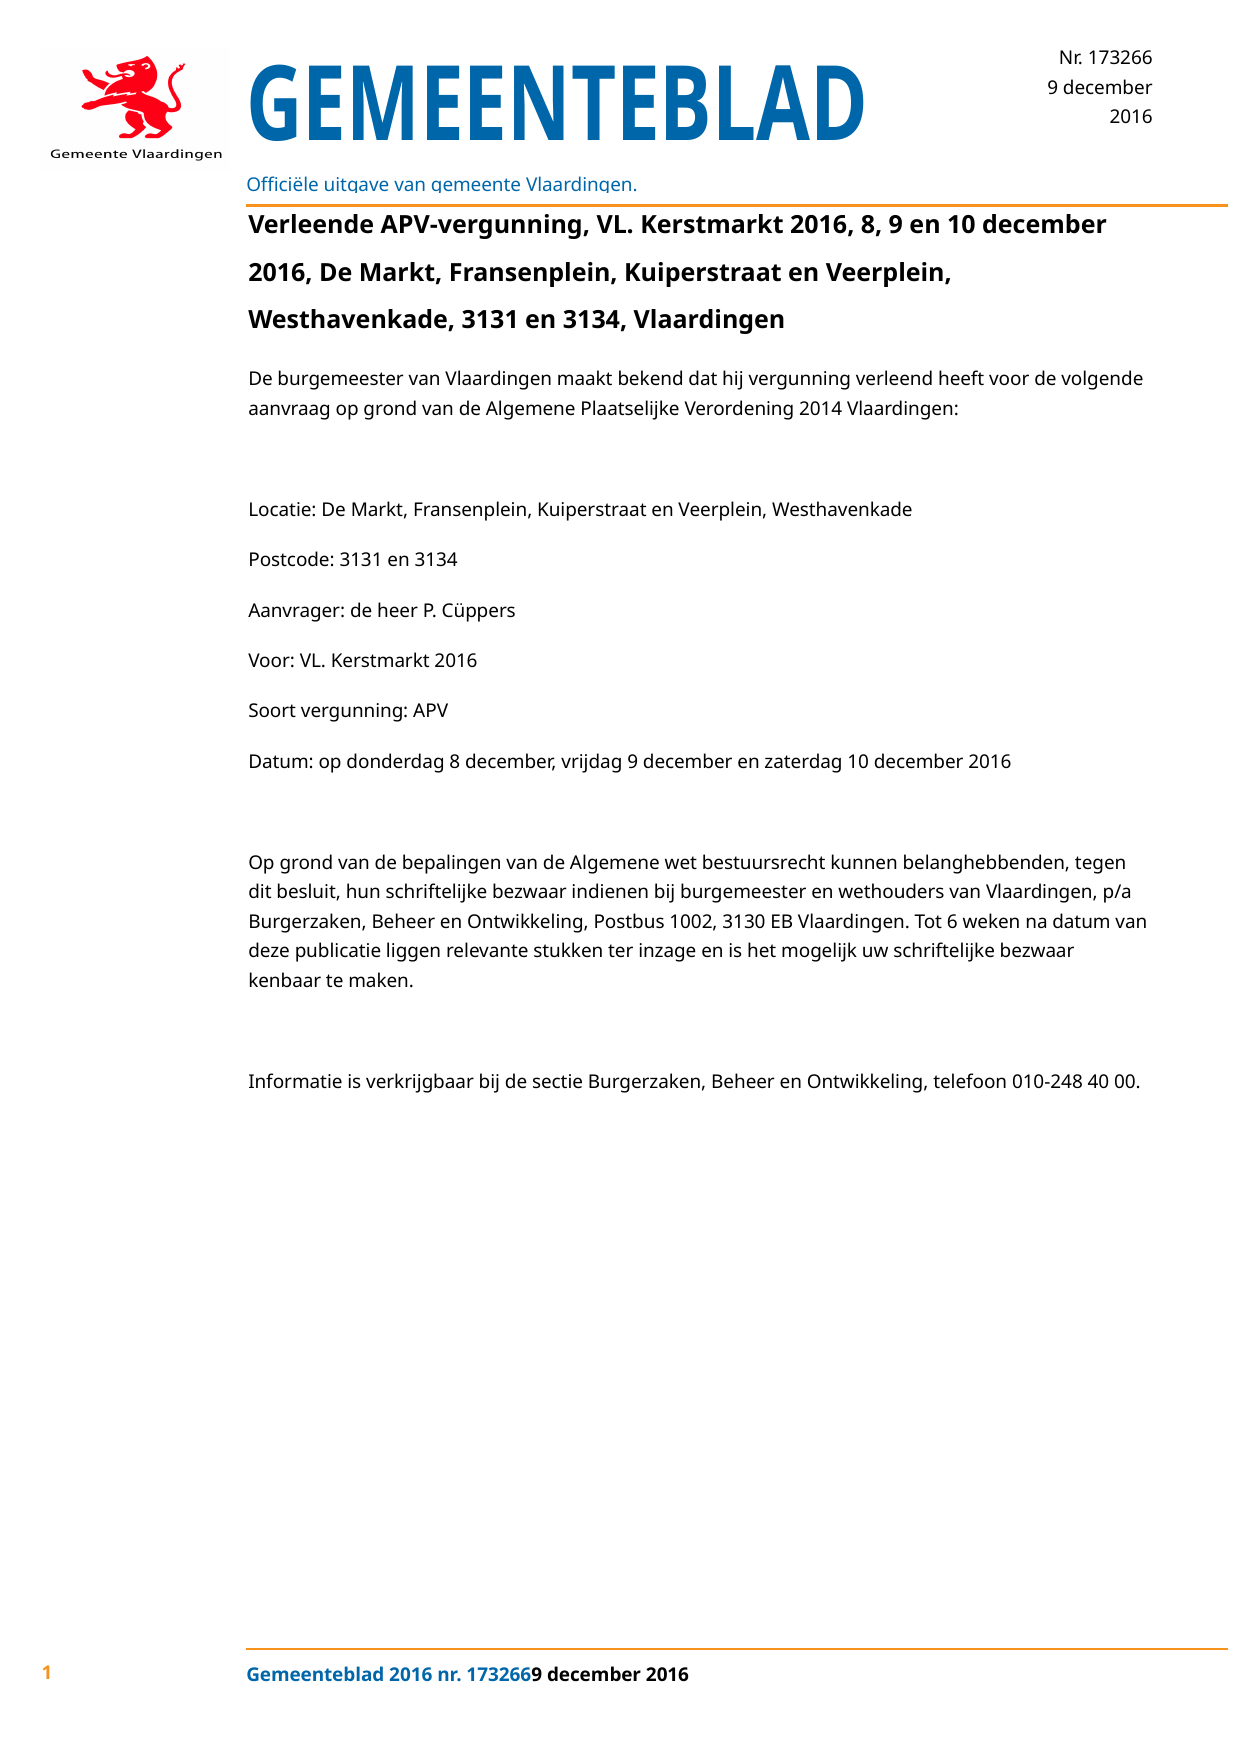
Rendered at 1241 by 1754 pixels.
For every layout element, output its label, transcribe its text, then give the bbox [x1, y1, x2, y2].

text Aanvrager: de heer P. Cüppers [248, 597, 1152, 622]
text Locatie: De Markt, Fransenplein, Kuiperstraat en Veerplein, Westhavenkade [248, 496, 1152, 522]
text De burgemeester van Vlaardingen maakt bekend dat hij vergunning verleend heeft voor de volgende aanvraag op grond van de Algemene Plaatselijke Verordening 2014 Vlaardingen: [248, 366, 1152, 421]
text Datum: op donderdag 8 december, vrijdag 9 december en zaterdag 10 december 2016 [248, 748, 1152, 774]
text Op grond van de bepalingen van de Algemene wet bestuursrecht kunnen belanghebbenden, tegen dit besluit, hun schriftelijke bezwaar indienen bij burgemeester en wethouders van Vlaardingen, p/a Burgerzaken, Beheer en Ontwikkeling, Postbus 1002, 3130 EB Vlaardingen. Tot 6 weken na datum van deze publicatie liggen relevante stukken ter inzage en is het mogelijk uw schriftelijke bezwaar kenbaar te maken. [248, 849, 1152, 993]
text Verleende APV-vergunning, VL. Kerstmarkt 2016, 8, 9 en 10 december 2016, De Markt, Fransenplein, Kuiperstraat en Veerplein, Westhavenkade, 3131 en 3134, Vlaardingen [248, 207, 1152, 336]
text Informatie is verkrijgbaar bij de sectie Burgerzaken, Beheer en Ontwikkeling, telefoon 010-248 40 00. [248, 1068, 1152, 1094]
text Voor: VL. Kerstmarkt 2016 [248, 647, 1152, 673]
picture [41, 47, 231, 172]
text Postcode: 3131 en 3134 [248, 546, 1152, 572]
text Soort vergunning: APV [248, 698, 1152, 723]
